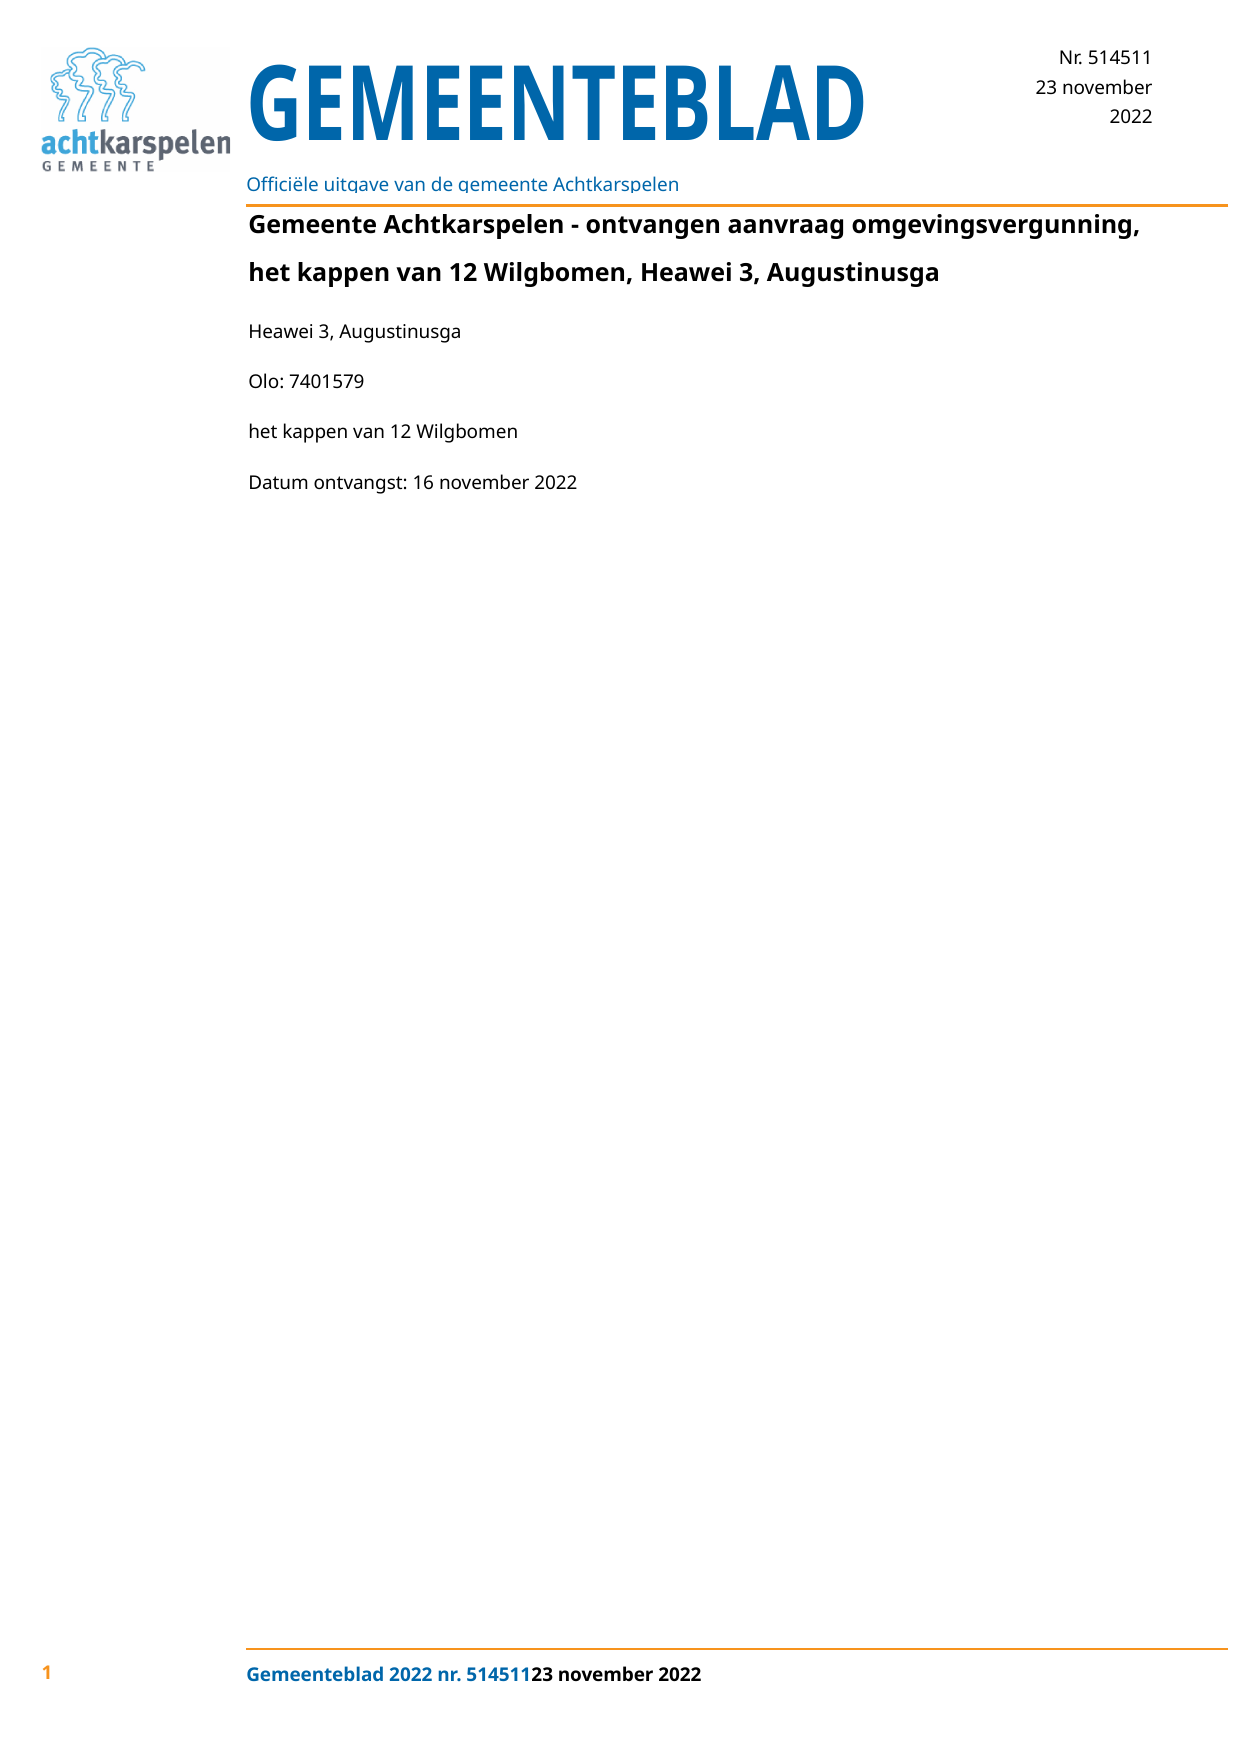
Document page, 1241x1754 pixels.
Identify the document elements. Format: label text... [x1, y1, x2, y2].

text Gemeente Achtkarspelen - ontvangen aanvraag omgevingsvergunning, het kappen van 12 Wilgbomen, Heawei 3, Augustinusga [248, 207, 1152, 288]
text Olo: 7401579 [248, 368, 1152, 394]
text Datum ontvangst: 16 november 2022 [248, 469, 1152, 495]
text het kappen van 12 Wilgbomen [248, 419, 1152, 444]
picture [41, 47, 231, 172]
text Heawei 3, Augustinusga [248, 318, 1152, 344]
